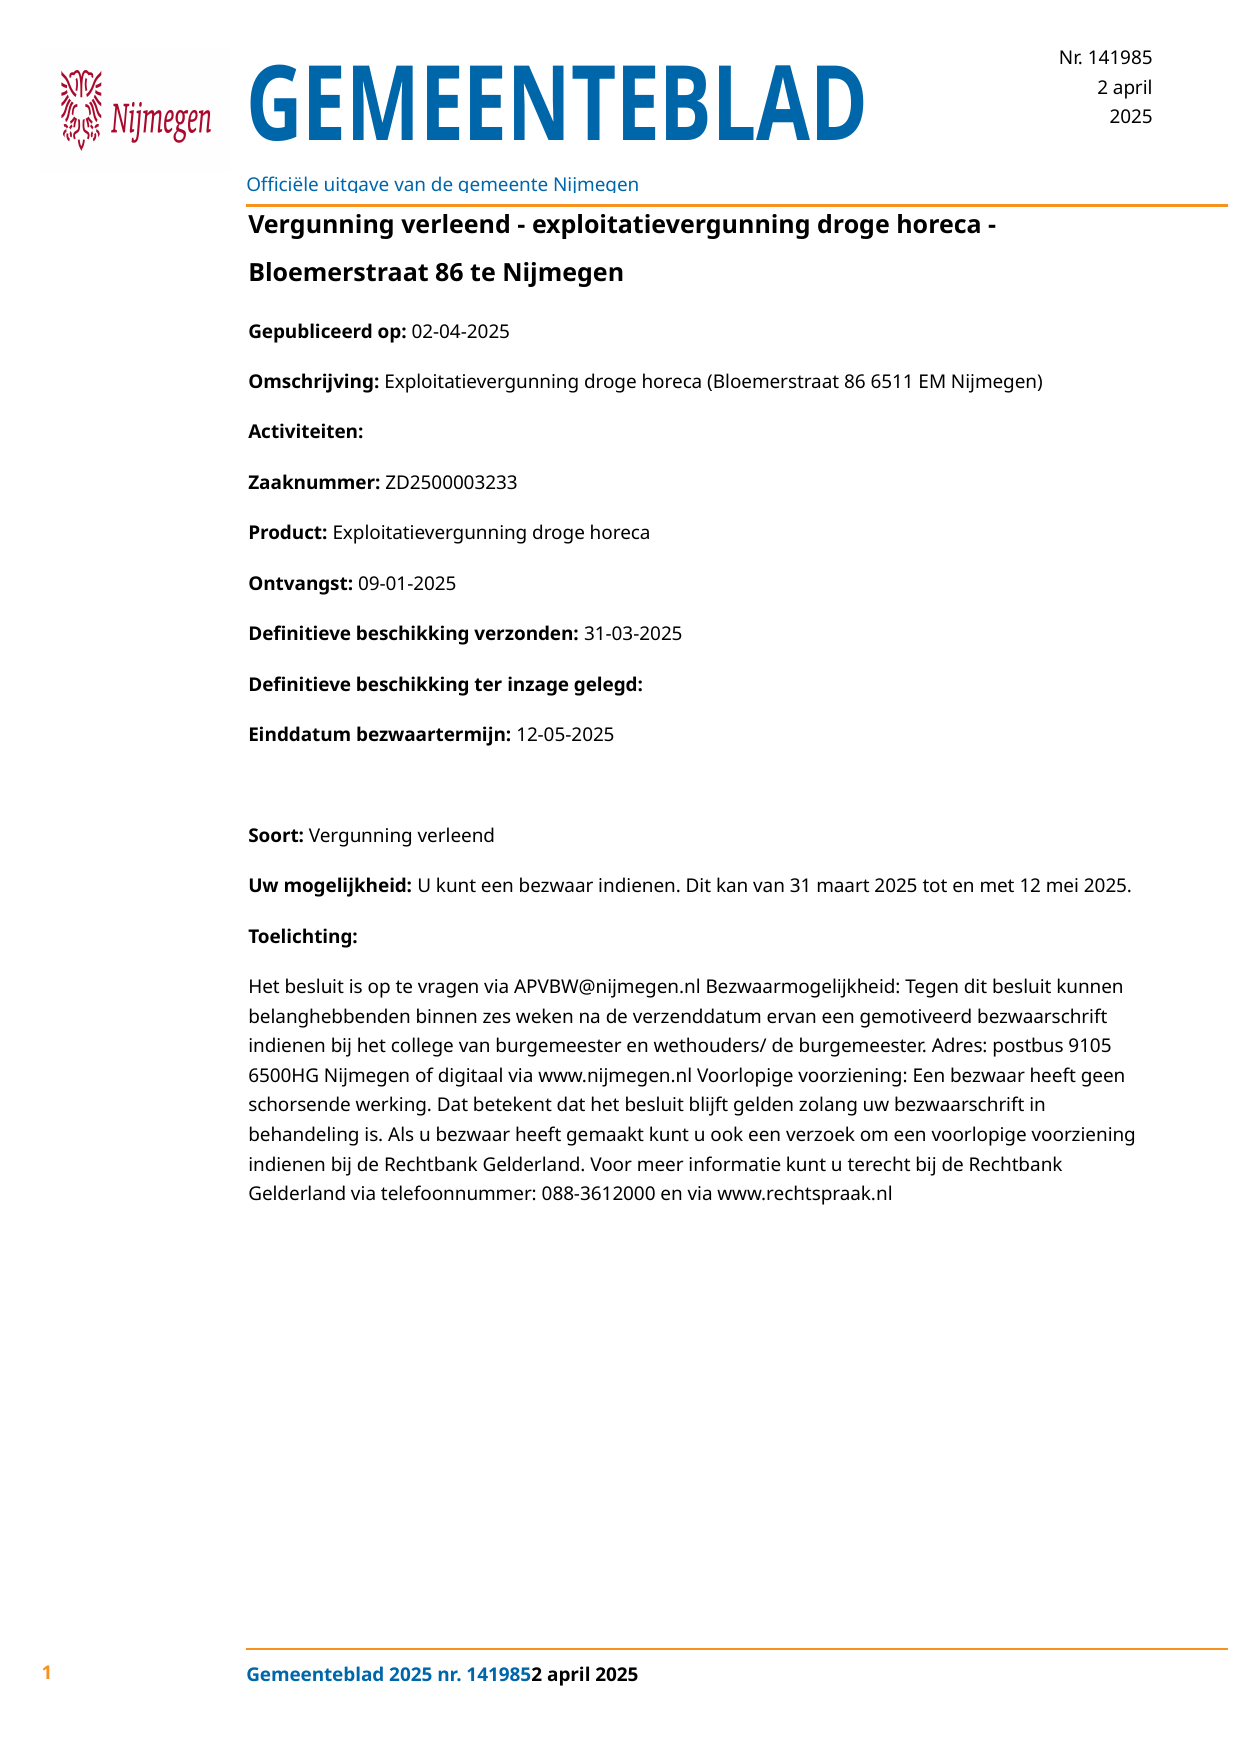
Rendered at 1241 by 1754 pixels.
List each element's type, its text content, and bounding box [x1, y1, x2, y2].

text Ontvangst: 09-01-2025 [248, 570, 1152, 596]
text Definitieve beschikking verzonden: 31-03-2025 [248, 620, 1152, 646]
text Einddatum bezwaartermijn: 12-05-2025 [248, 721, 1152, 747]
text Uw mogelijkheid: U kunt een bezwaar indienen. Dit kan van 31 maart 2025 tot en met 12 mei 2025. [248, 872, 1152, 898]
text Omschrijving: Exploitatievergunning droge horeca (Bloemerstraat 86 6511 EM Nijmegen) [248, 368, 1152, 394]
text Soort: Vergunning verleend [248, 822, 1152, 848]
text Toelichting: [248, 923, 1152, 949]
text Het besluit is op te vragen via APVBW@nijmegen.nl Bezwaarmogelijkheid: Tegen dit besluit kunnen belanghebbenden binnen zes weken na de verzenddatum ervan een gemotiveerd bezwaarschrift indienen bij het college van burgemeester en wethouders/ de burgemeester. Adres: postbus 9105 6500HG Nijmegen of digitaal via www.nijmegen.nl Voorlopige voorziening: Een bezwaar heeft geen schorsende werking. Dat betekent dat het besluit blijft gelden zolang uw bezwaarschrift in behandeling is. Als u bezwaar heeft gemaakt kunt u ook een verzoek om een voorlopige voorziening indienen bij de Rechtbank Gelderland. Voor meer informatie kunt u terecht bij de Rechtbank Gelderland via telefoonnummer: 088-3612000 en via www.rechtspraak.nl [248, 973, 1152, 1206]
text Activiteiten: [248, 419, 1152, 444]
text Gepubliceerd op: 02-04-2025 [248, 318, 1152, 344]
text Definitieve beschikking ter inzage gelegd: [248, 671, 1152, 697]
text Vergunning verleend - exploitatievergunning droge horeca - Bloemerstraat 86 te Nijmegen [248, 207, 1152, 288]
text Product: Exploitatievergunning droge horeca [248, 519, 1152, 545]
text Zaaknummer: ZD2500003233 [248, 469, 1152, 495]
picture [41, 47, 231, 172]
